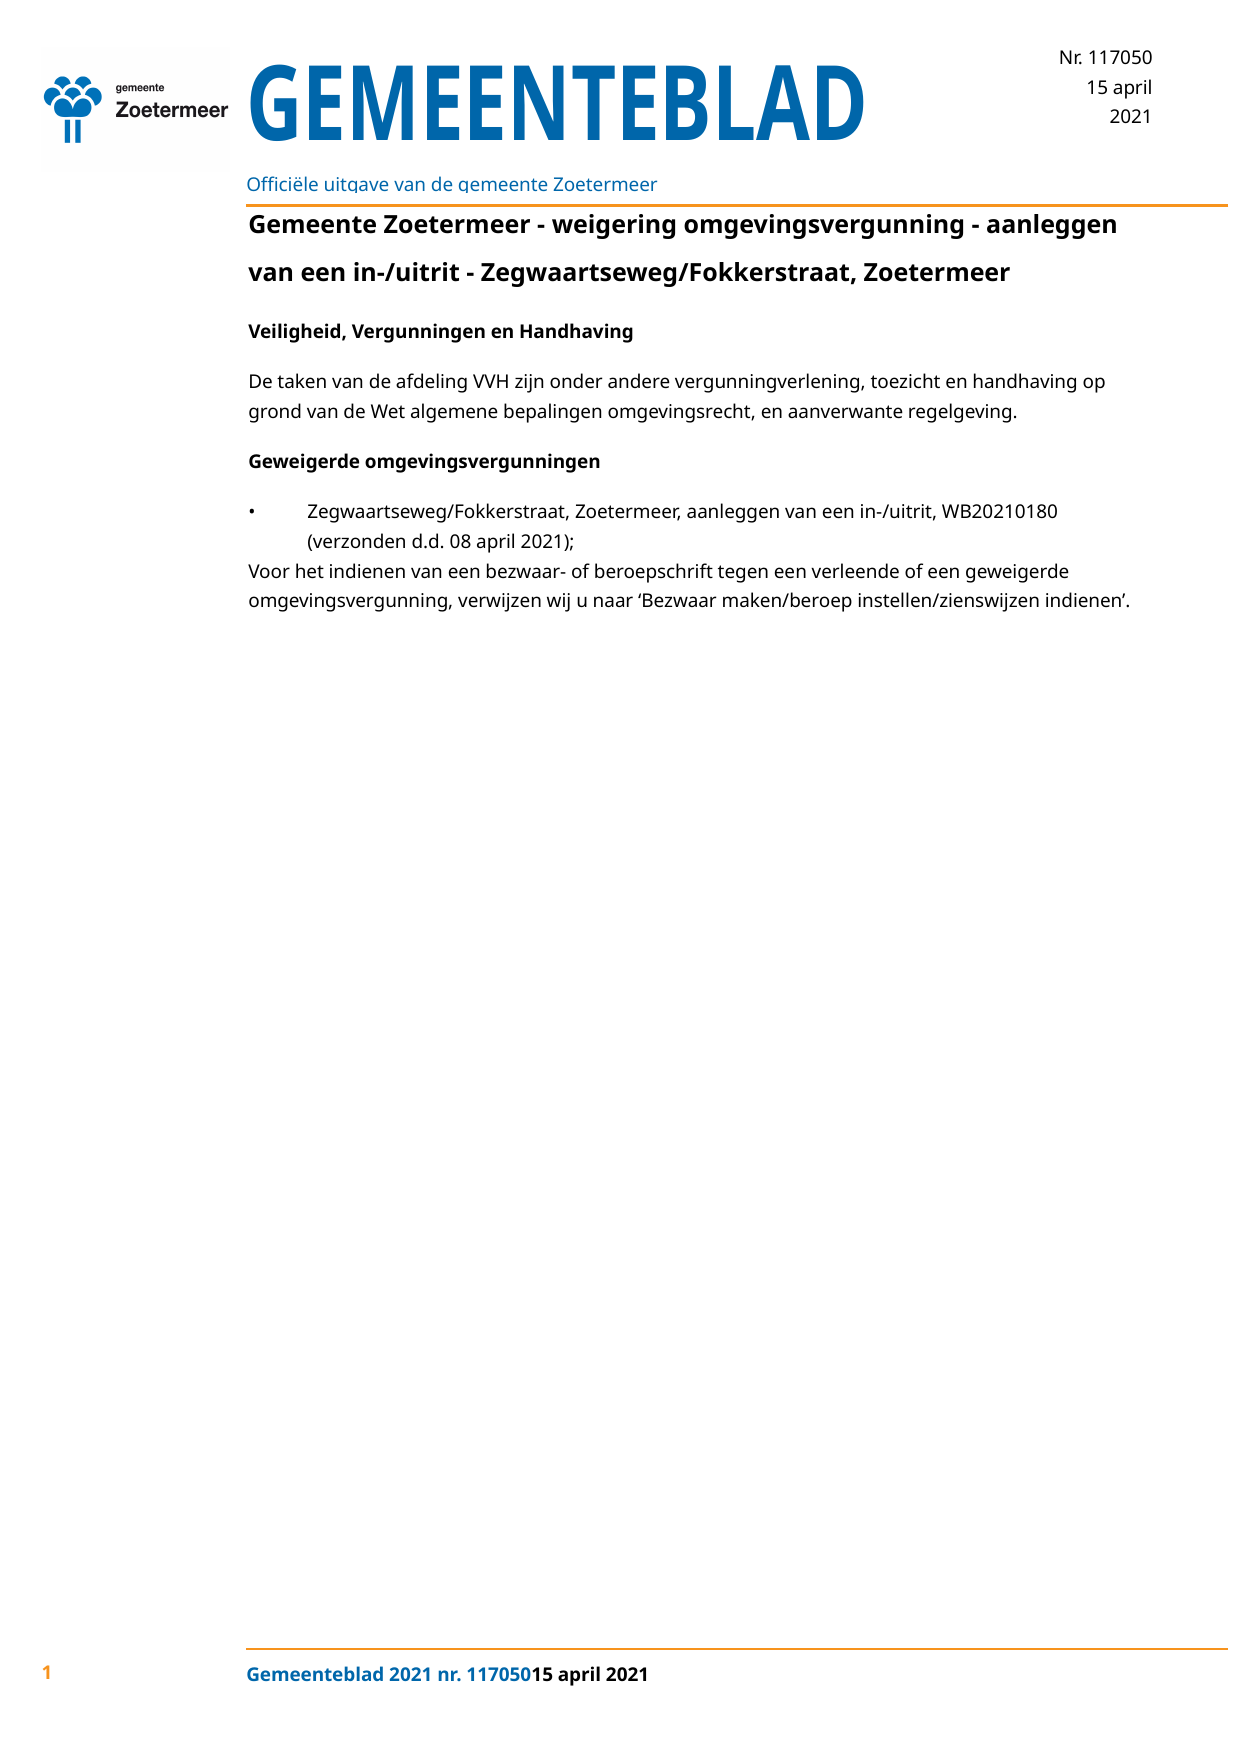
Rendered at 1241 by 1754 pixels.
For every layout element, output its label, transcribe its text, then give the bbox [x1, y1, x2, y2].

list Zegwaartseweg/Fokkerstraat, Zoetermeer, aanleggen van een in-/uitrit, WB20210180 (verzonden d.d. 08 april 2021); [248, 499, 1152, 554]
text Gemeente Zoetermeer - weigering omgevingsvergunning - aanleggen van een in-/uitrit - Zegwaartseweg/Fokkerstraat, Zoetermeer [248, 207, 1152, 288]
text Voor het indienen van een bezwaar- of beroepschrift tegen een verleende of een geweigerde omgevingsvergunning, verwijzen wij u naar ‘Bezwaar maken/beroep instellen/zienswijzen indienen’. [248, 558, 1152, 613]
text De taken van de afdeling VVH zijn onder andere vergunningverlening, toezicht en handhaving op grond van de Wet algemene bepalingen omgevingsrecht, en aanverwante regelgeving. [248, 368, 1152, 424]
picture [41, 47, 231, 172]
text Geweigerde omgevingsvergunningen [248, 448, 1152, 474]
text Veiligheid, Vergunningen en Handhaving [248, 318, 1152, 344]
